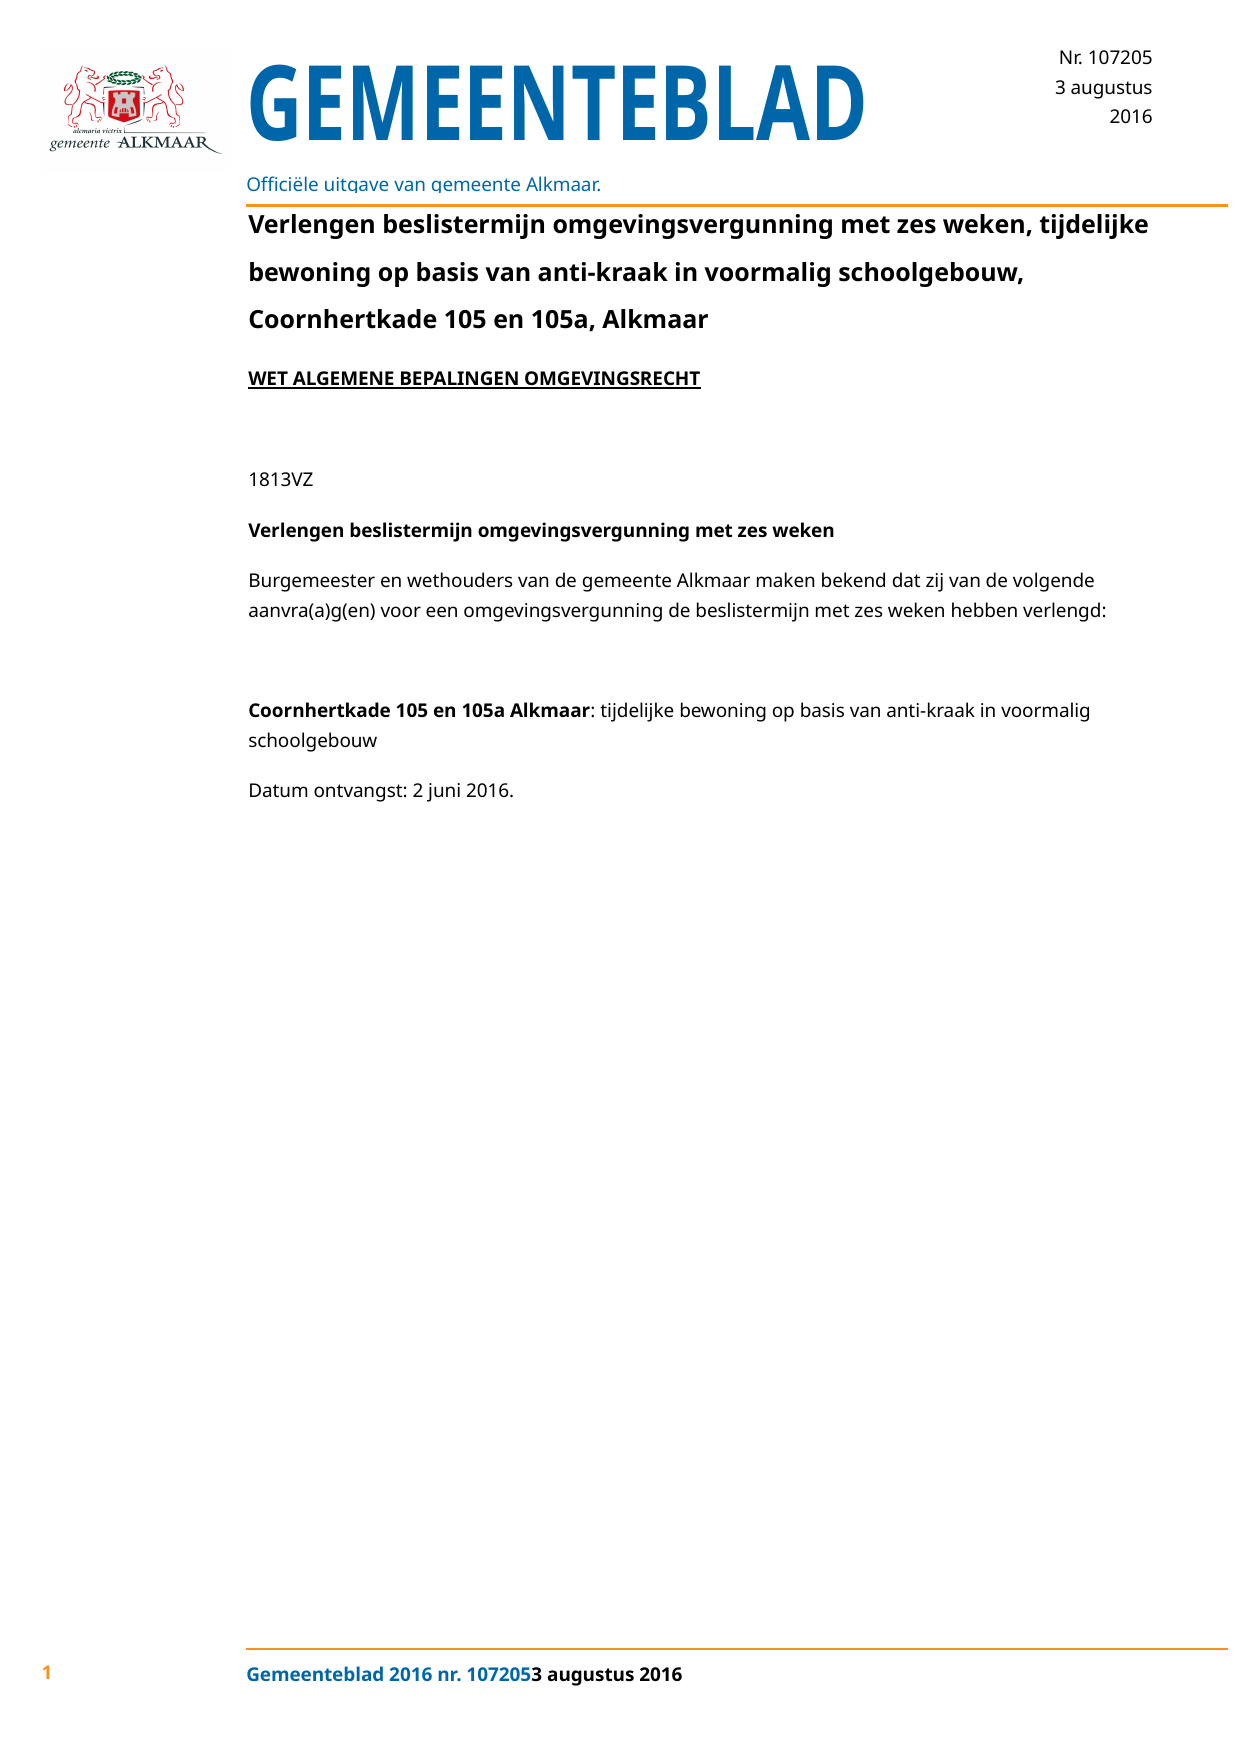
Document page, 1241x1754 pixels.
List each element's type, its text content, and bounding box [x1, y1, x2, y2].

text 1813VZ [248, 466, 1152, 492]
text Coornhertkade 105 en 105a Alkmaar: tijdelijke bewoning op basis van anti-kraak in voormalig schoolgebouw [248, 698, 1152, 753]
text Verlengen beslistermijn omgevingsvergunning met zes weken, tijdelijke bewoning op basis van anti-kraak in voormalig schoolgebouw, Coornhertkade 105 en 105a, Alkmaar [248, 207, 1152, 336]
text Datum ontvangst: 2 juni 2016. [248, 778, 1152, 803]
text Burgemeester en wethouders van de gemeente Alkmaar maken bekend dat zij van de volgende aanvra(a)g(en) voor een omgevingsvergunning de beslistermijn met zes weken hebben verlengd: [248, 567, 1152, 622]
picture [41, 47, 231, 172]
text WET ALGEMENE BEPALINGEN OMGEVINGSRECHT [248, 366, 1152, 391]
text Verlengen beslistermijn omgevingsvergunning met zes weken [248, 517, 1152, 542]
